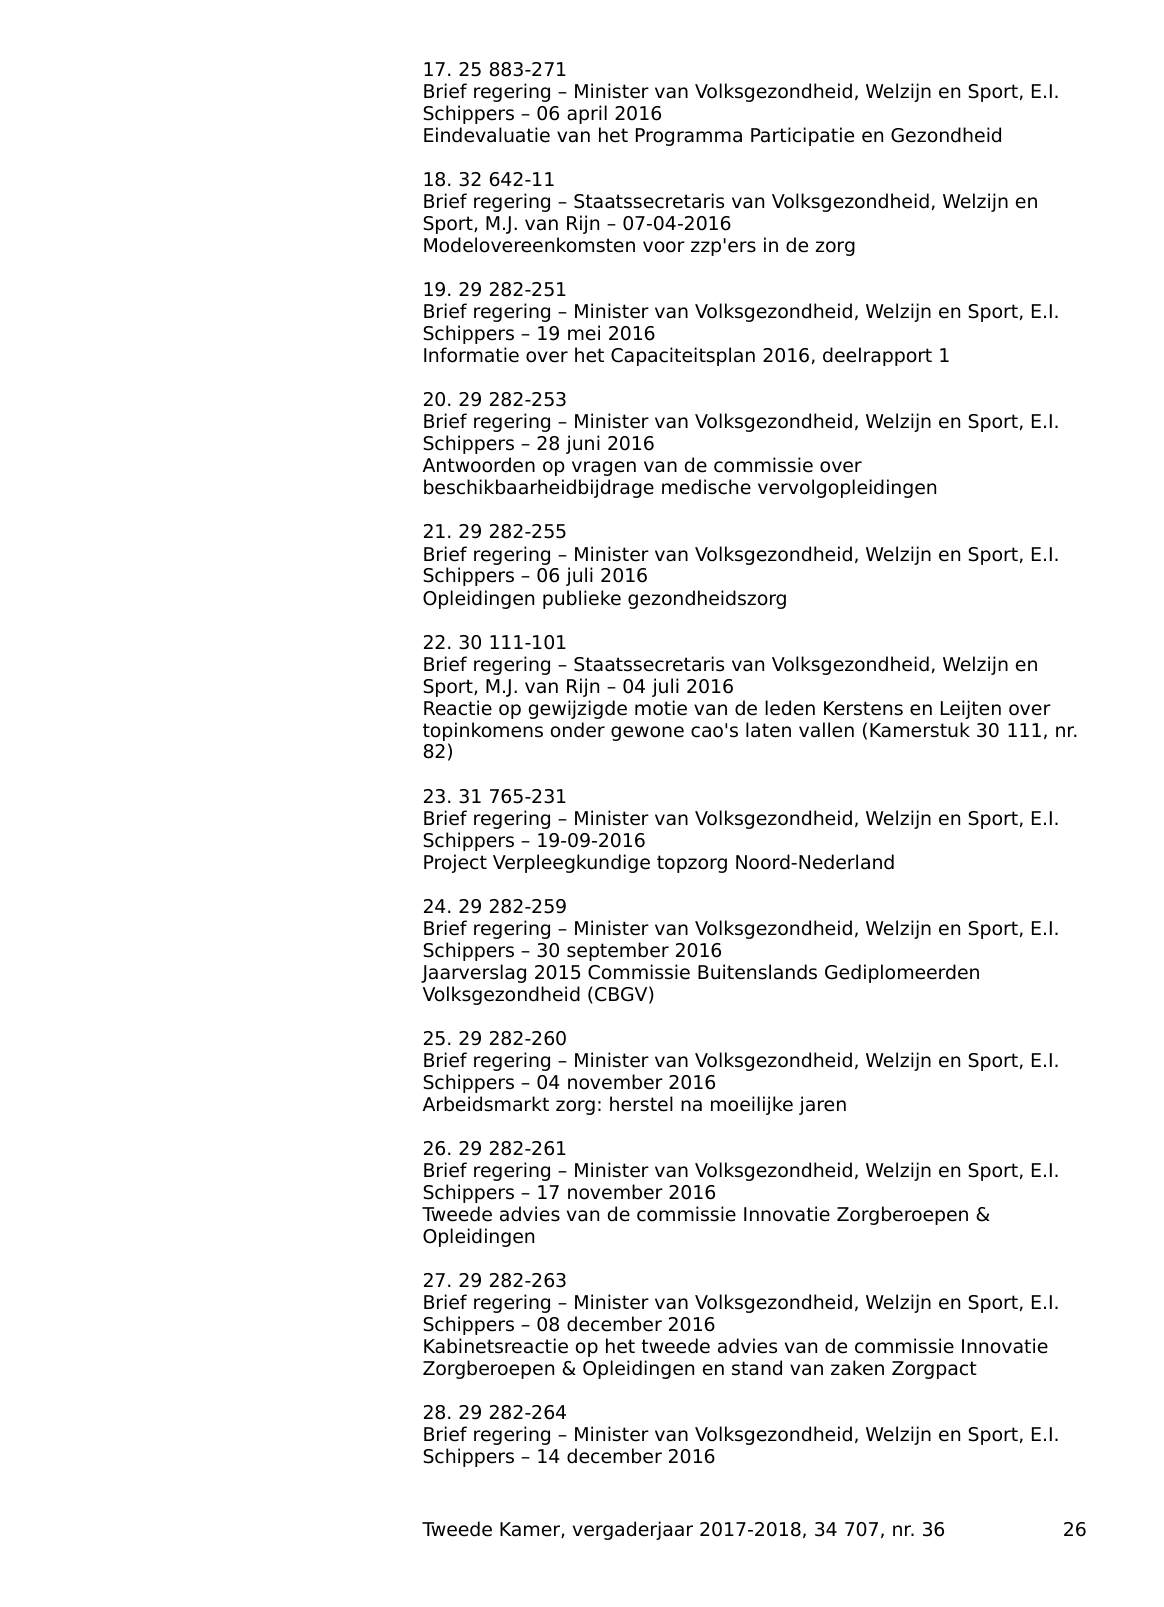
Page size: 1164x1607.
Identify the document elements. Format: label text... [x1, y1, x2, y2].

text Reactie op gewijzigde motie van de leden Kerstens en Leijten over topinkomens onder gewone cao's laten vallen (Kamerstuk 30 111, nr. 82) [422, 697, 1087, 763]
text 22. 30 111-101 [422, 632, 1087, 653]
text Brief regering – Minister van Volksgezondheid, Welzijn en Sport, E.I. Schippers – 06 juli 2016 [422, 543, 1087, 587]
text Brief regering – Minister van Volksgezondheid, Welzijn en Sport, E.I. Schippers – 06 april 2016 [422, 81, 1087, 125]
text Brief regering – Staatssecretaris van Volksgezondheid, Welzijn en Sport, M.J. van Rijn – 04 juli 2016 [422, 653, 1087, 697]
text 24. 29 282-259 [422, 896, 1087, 918]
text Jaarverslag 2015 Commissie Buitenslands Gediplomeerden Volksgezondheid (CBGV) [422, 962, 1087, 1006]
text Arbeidsmarkt zorg: herstel na moeilijke jaren [422, 1094, 1087, 1116]
text Brief regering – Minister van Volksgezondheid, Welzijn en Sport, E.I. Schippers – 28 juni 2016 [422, 411, 1087, 455]
text Brief regering – Minister van Volksgezondheid, Welzijn en Sport, E.I. Schippers – 19-09-2016 [422, 808, 1087, 852]
text Modelovereenkomsten voor zzp'ers in de zorg [422, 235, 1087, 257]
text 23. 31 765-231 [422, 786, 1087, 808]
text 25. 29 282-260 [422, 1028, 1087, 1050]
text Brief regering – Staatssecretaris van Volksgezondheid, Welzijn en Sport, M.J. van Rijn – 07-04-2016 [422, 191, 1087, 235]
text Brief regering – Minister van Volksgezondheid, Welzijn en Sport, E.I. Schippers – 08 december 2016 [422, 1292, 1087, 1336]
text Brief regering – Minister van Volksgezondheid, Welzijn en Sport, E.I. Schippers – 14 december 2016 [422, 1424, 1087, 1468]
text Brief regering – Minister van Volksgezondheid, Welzijn en Sport, E.I. Schippers – 17 november 2016 [422, 1160, 1087, 1204]
text 18. 32 642-11 [422, 169, 1087, 191]
text Brief regering – Minister van Volksgezondheid, Welzijn en Sport, E.I. Schippers – 30 september 2016 [422, 918, 1087, 962]
text Kabinetsreactie op het tweede advies van de commissie Innovatie Zorgberoepen & Opleidingen en stand van zaken Zorgpact [422, 1336, 1087, 1380]
text Eindevaluatie van het Programma Participatie en Gezondheid [422, 125, 1087, 147]
text Project Verpleegkundige topzorg Noord-Nederland [422, 852, 1087, 873]
text 20. 29 282-253 [422, 389, 1087, 411]
text 21. 29 282-255 [422, 521, 1087, 543]
text Brief regering – Minister van Volksgezondheid, Welzijn en Sport, E.I. Schippers – 19 mei 2016 [422, 301, 1087, 345]
text Informatie over het Capaciteitsplan 2016, deelrapport 1 [422, 345, 1087, 367]
text Antwoorden op vragen van de commissie over beschikbaarheidbijdrage medische vervolgopleidingen [422, 455, 1087, 499]
text Brief regering – Minister van Volksgezondheid, Welzijn en Sport, E.I. Schippers – 04 november 2016 [422, 1050, 1087, 1094]
text 19. 29 282-251 [422, 279, 1087, 301]
text 28. 29 282-264 [422, 1402, 1087, 1424]
text 26. 29 282-261 [422, 1138, 1087, 1160]
text Tweede advies van de commissie Innovatie Zorgberoepen & Opleidingen [422, 1204, 1087, 1248]
text 17. 25 883-271 [422, 59, 1087, 81]
text 27. 29 282-263 [422, 1270, 1087, 1292]
text Opleidingen publieke gezondheidszorg [422, 587, 1087, 609]
